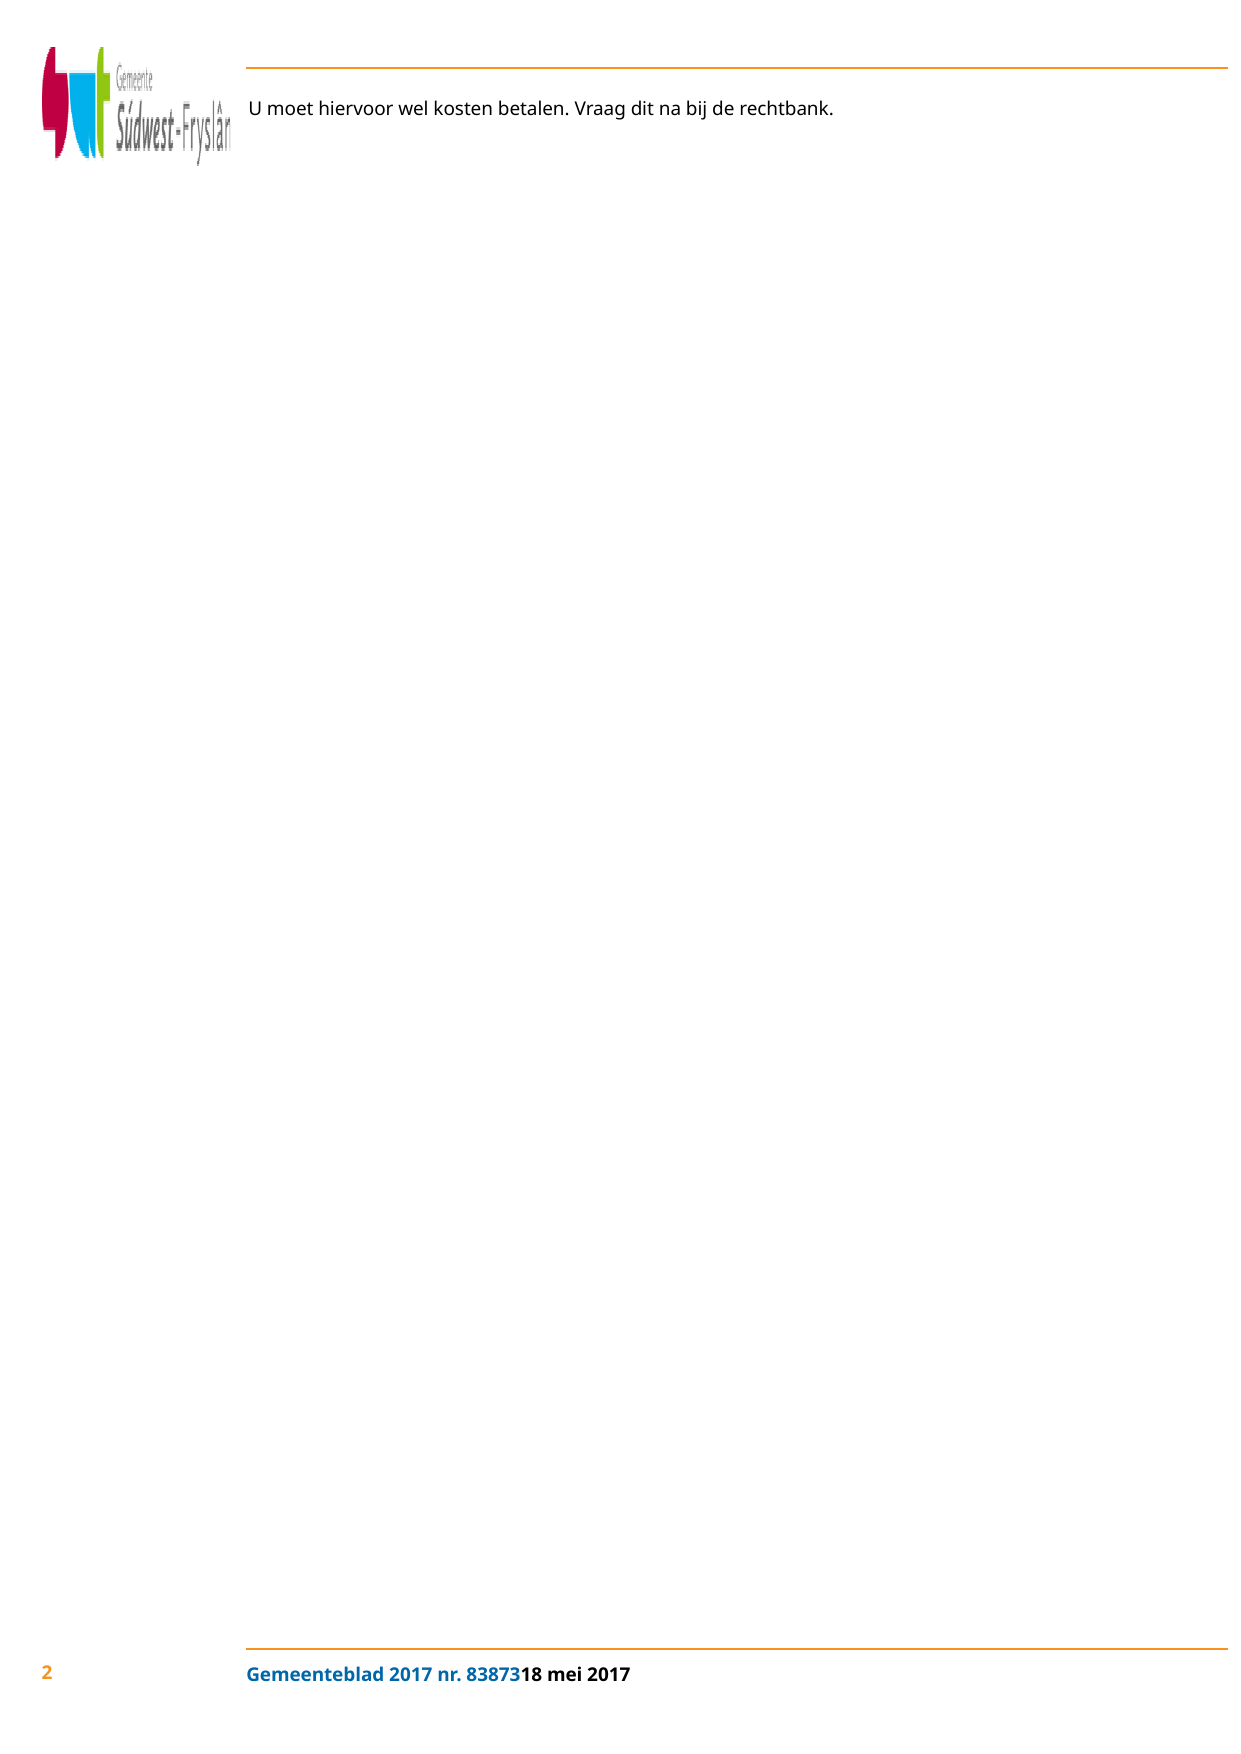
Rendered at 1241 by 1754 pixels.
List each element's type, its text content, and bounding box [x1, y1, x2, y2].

text U moet hiervoor wel kosten betalen. Vraag dit na bij de rechtbank. [248, 95, 1152, 121]
picture [41, 47, 231, 172]
